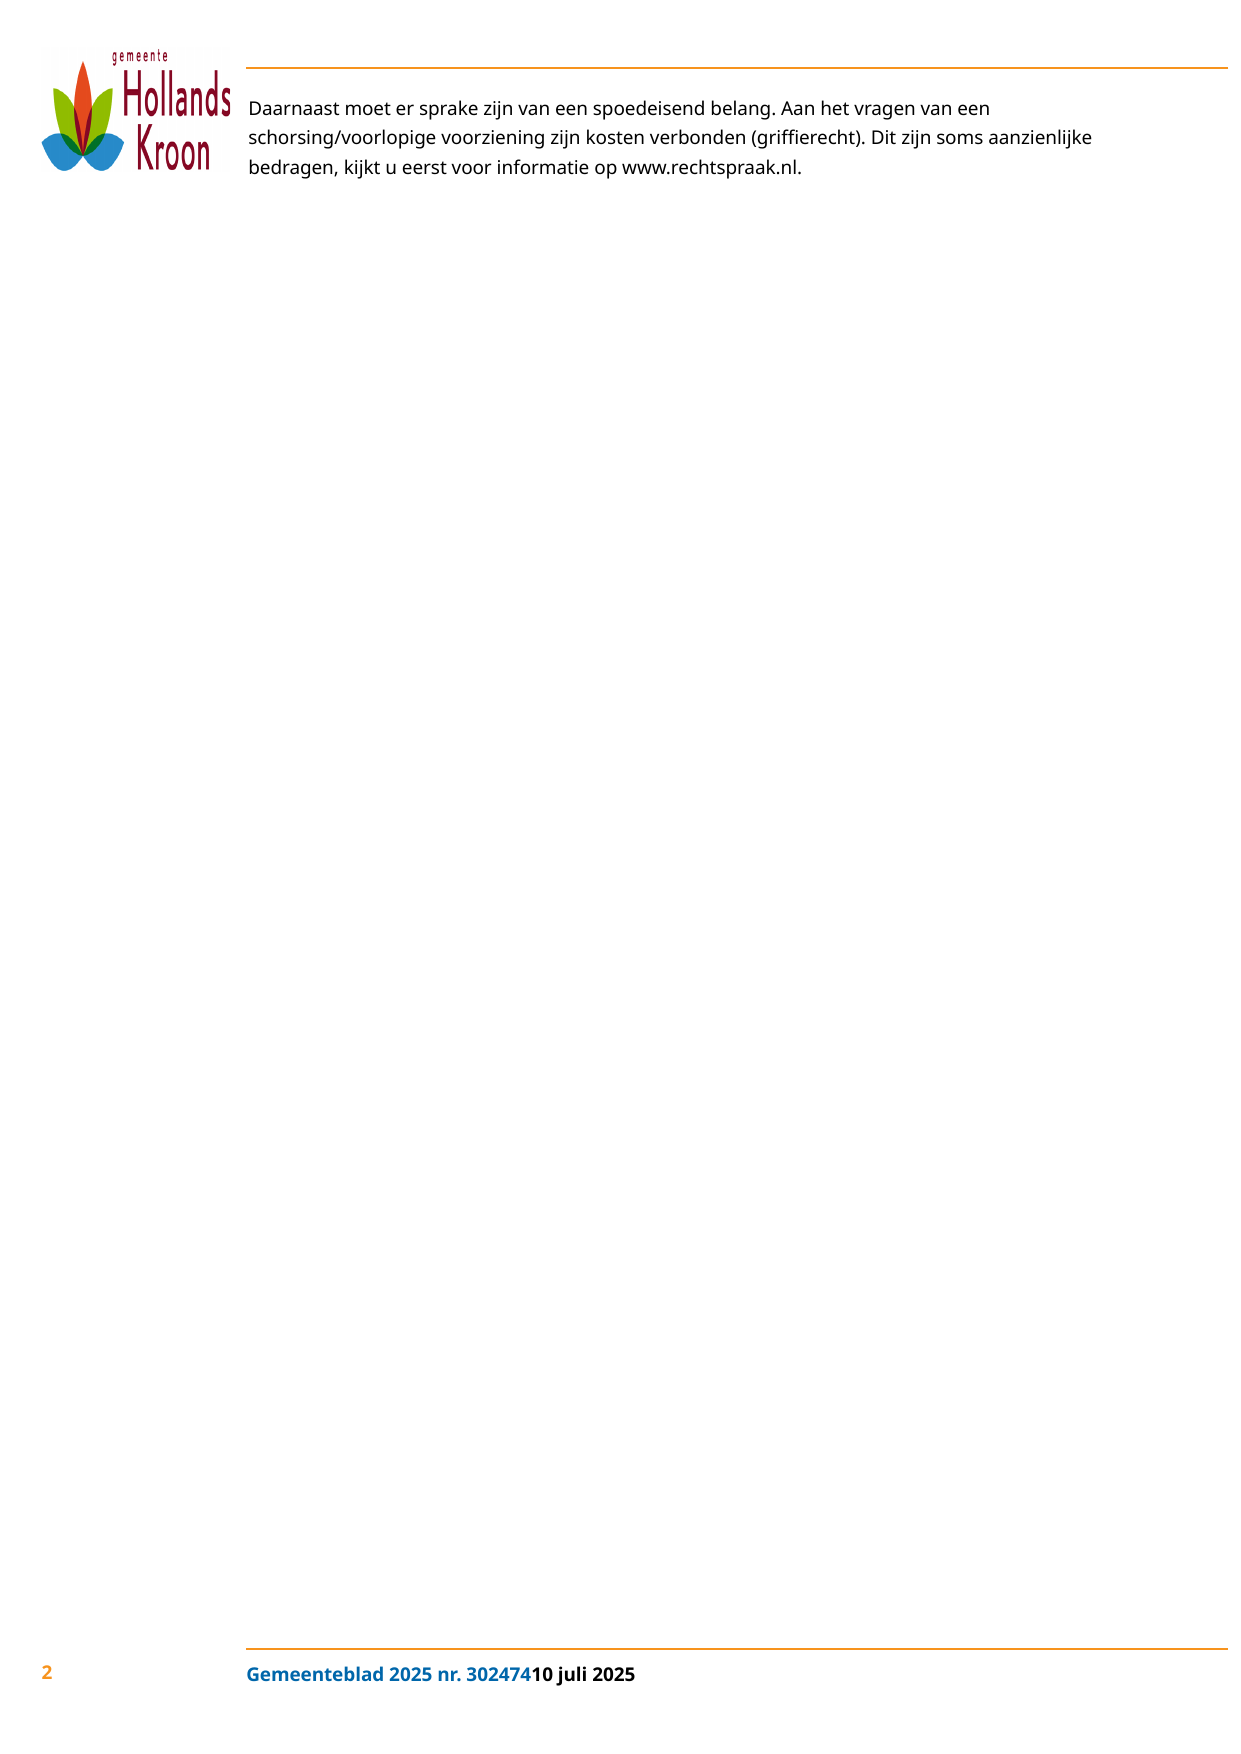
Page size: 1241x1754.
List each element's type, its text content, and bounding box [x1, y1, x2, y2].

text Daarnaast moet er sprake zijn van een spoedeisend belang. Aan het vragen van een schorsing/voorlopige voorziening zijn kosten verbonden (griffierecht). Dit zijn soms aanzienlijke bedragen, kijkt u eerst voor informatie op www.rechtspraak.nl. [248, 95, 1152, 180]
picture [41, 47, 231, 172]
